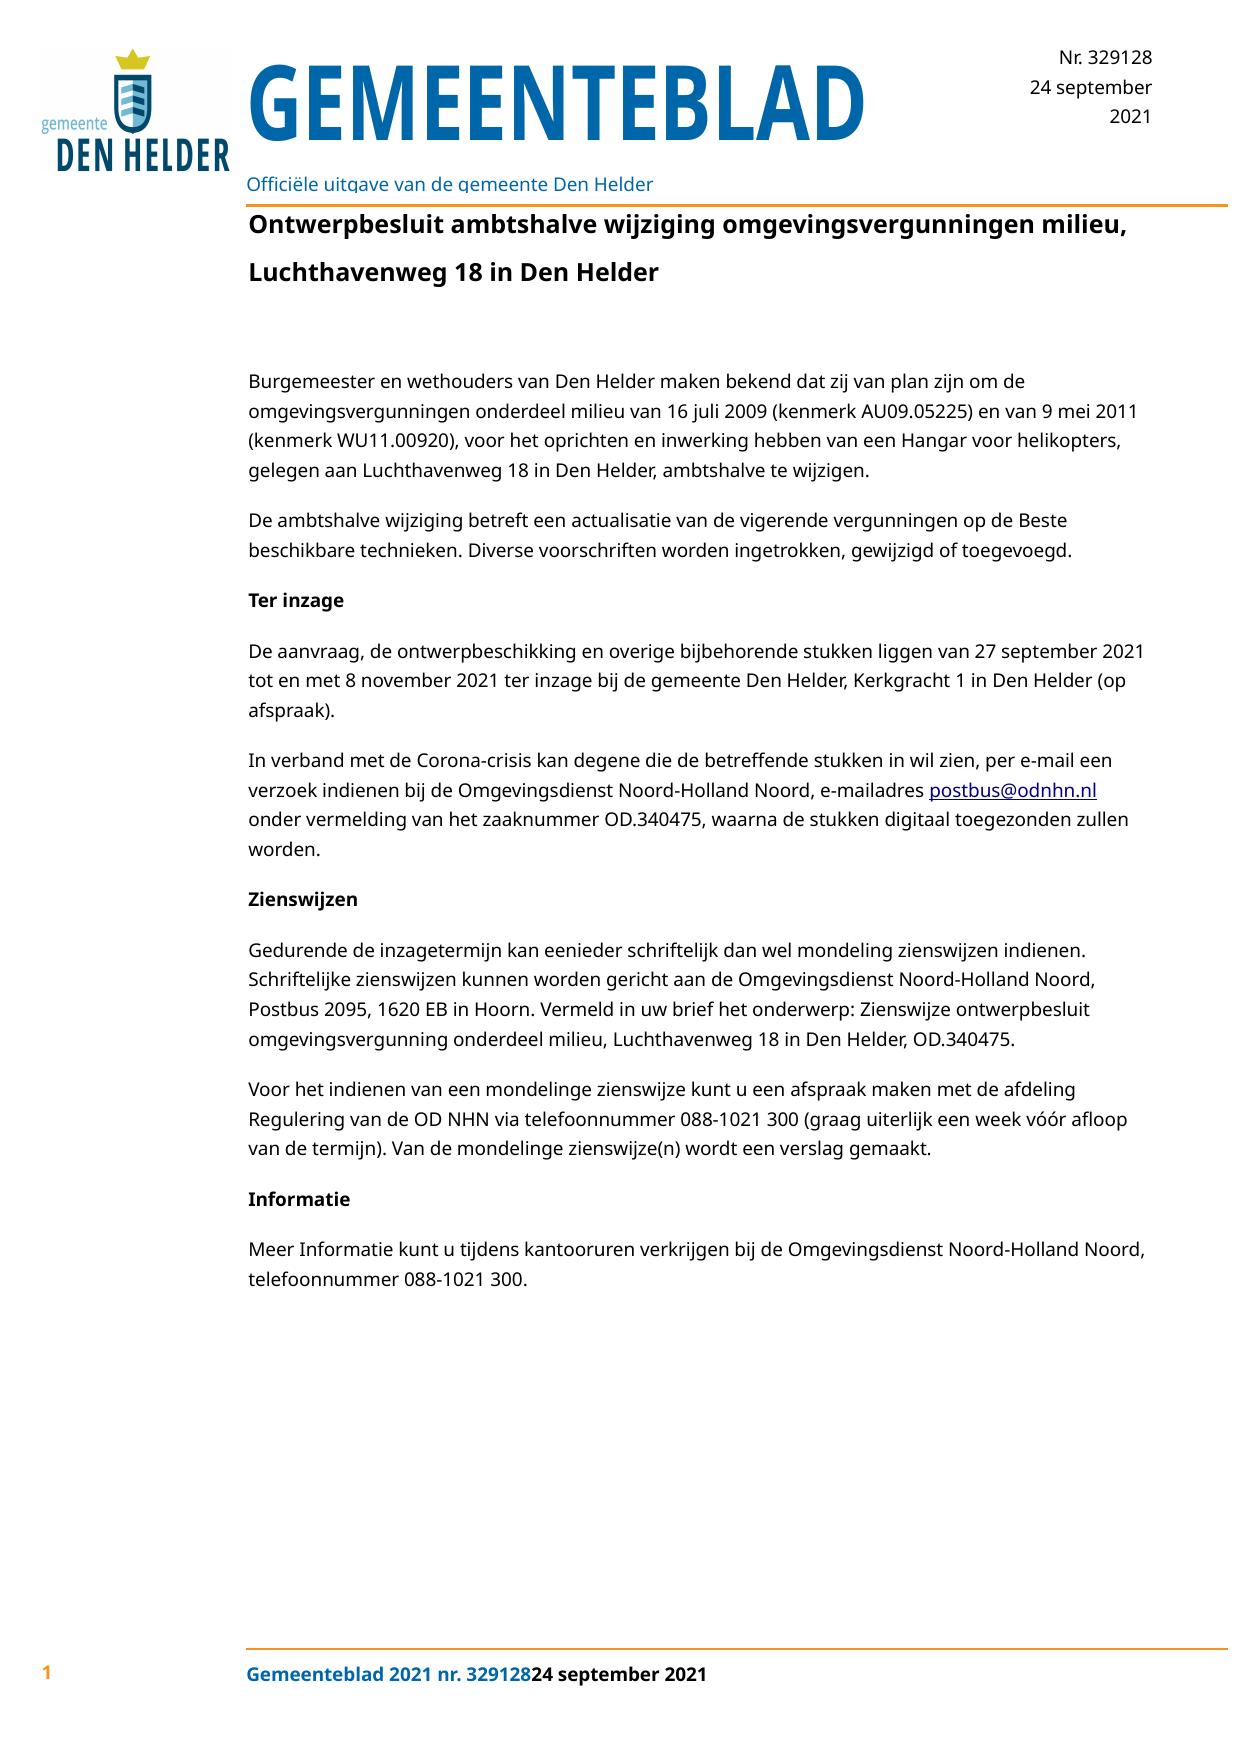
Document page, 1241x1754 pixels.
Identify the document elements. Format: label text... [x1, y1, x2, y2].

text Ontwerpbesluit ambtshalve wijziging omgevingsvergunningen milieu, Luchthavenweg 18 in Den Helder [248, 207, 1152, 288]
text Zienswijzen [248, 887, 1152, 912]
text Gedurende de inzagetermijn kan eenieder schriftelijk dan wel mondeling zienswijzen indienen. Schriftelijke zienswijzen kunnen worden gericht aan de Omgevingsdienst Noord-Holland Noord, Postbus 2095, 1620 EB in Hoorn. Vermeld in uw brief het onderwerp: Zienswijze ontwerpbesluit omgevingsvergunning onderdeel milieu, Luchthavenweg 18 in Den Helder, OD.340475. [248, 937, 1152, 1052]
text Voor het indienen van een mondelinge zienswijze kunt u een afspraak maken met de afdeling Regulering van de OD NHN via telefoonnummer 088-1021 300 (graag uiterlijk een week vóór afloop van de termijn). Van de mondelinge zienswijze(n) wordt een verslag gemaakt. [248, 1076, 1152, 1161]
text Meer Informatie kunt u tijdens kantooruren verkrijgen bij de Omgevingsdienst Noord-Holland Noord, telefoonnummer 088-1021 300. [248, 1236, 1152, 1292]
picture [41, 47, 231, 172]
text In verband met de Corona-crisis kan degene die de betreffende stukken in wil zien, per e-mail een verzoek indienen bij de Omgevingsdienst Noord-Holland Noord, e-mailadres postbus@odnhn.nl onder vermelding van het zaaknummer OD.340475, waarna de stukken digitaal toegezonden zullen worden. [248, 747, 1152, 862]
picture [182, 144, 187, 165]
picture [100, 154, 106, 172]
picture [130, 157, 135, 172]
text Burgemeester en wethouders van Den Helder maken bekend dat zij van plan zijn om de omgevingsvergunningen onderdeel milieu van 16 juli 2009 (kenmerk AU09.05225) en van 9 mei 2011 (kenmerk WU11.00920), voor het oprichten en inwerking hebben van een Hangar voor helikopters, gelegen aan Luchthavenweg 18 in Den Helder, ambtshalve te wijzigen. [248, 368, 1152, 483]
text Informatie [248, 1186, 1152, 1212]
picture [220, 160, 224, 172]
text De ambtshalve wijziging betreft een actualisatie van de vigerende vergunningen op de Beste beschikbare technieken. Diverse voorschriften worden ingetrokken, gewijzigd of toegevoegd. [248, 507, 1152, 563]
text De aanvraag, de ontwerpbeschikking en overige bijbehorende stukken liggen van 27 september 2021 tot en met 8 november 2021 ter inzage bij de gemeente Den Helder, Kerkgracht 1 in Den Helder (op afspraak). [248, 638, 1152, 723]
text Ter inzage [248, 587, 1152, 613]
picture [63, 144, 68, 165]
